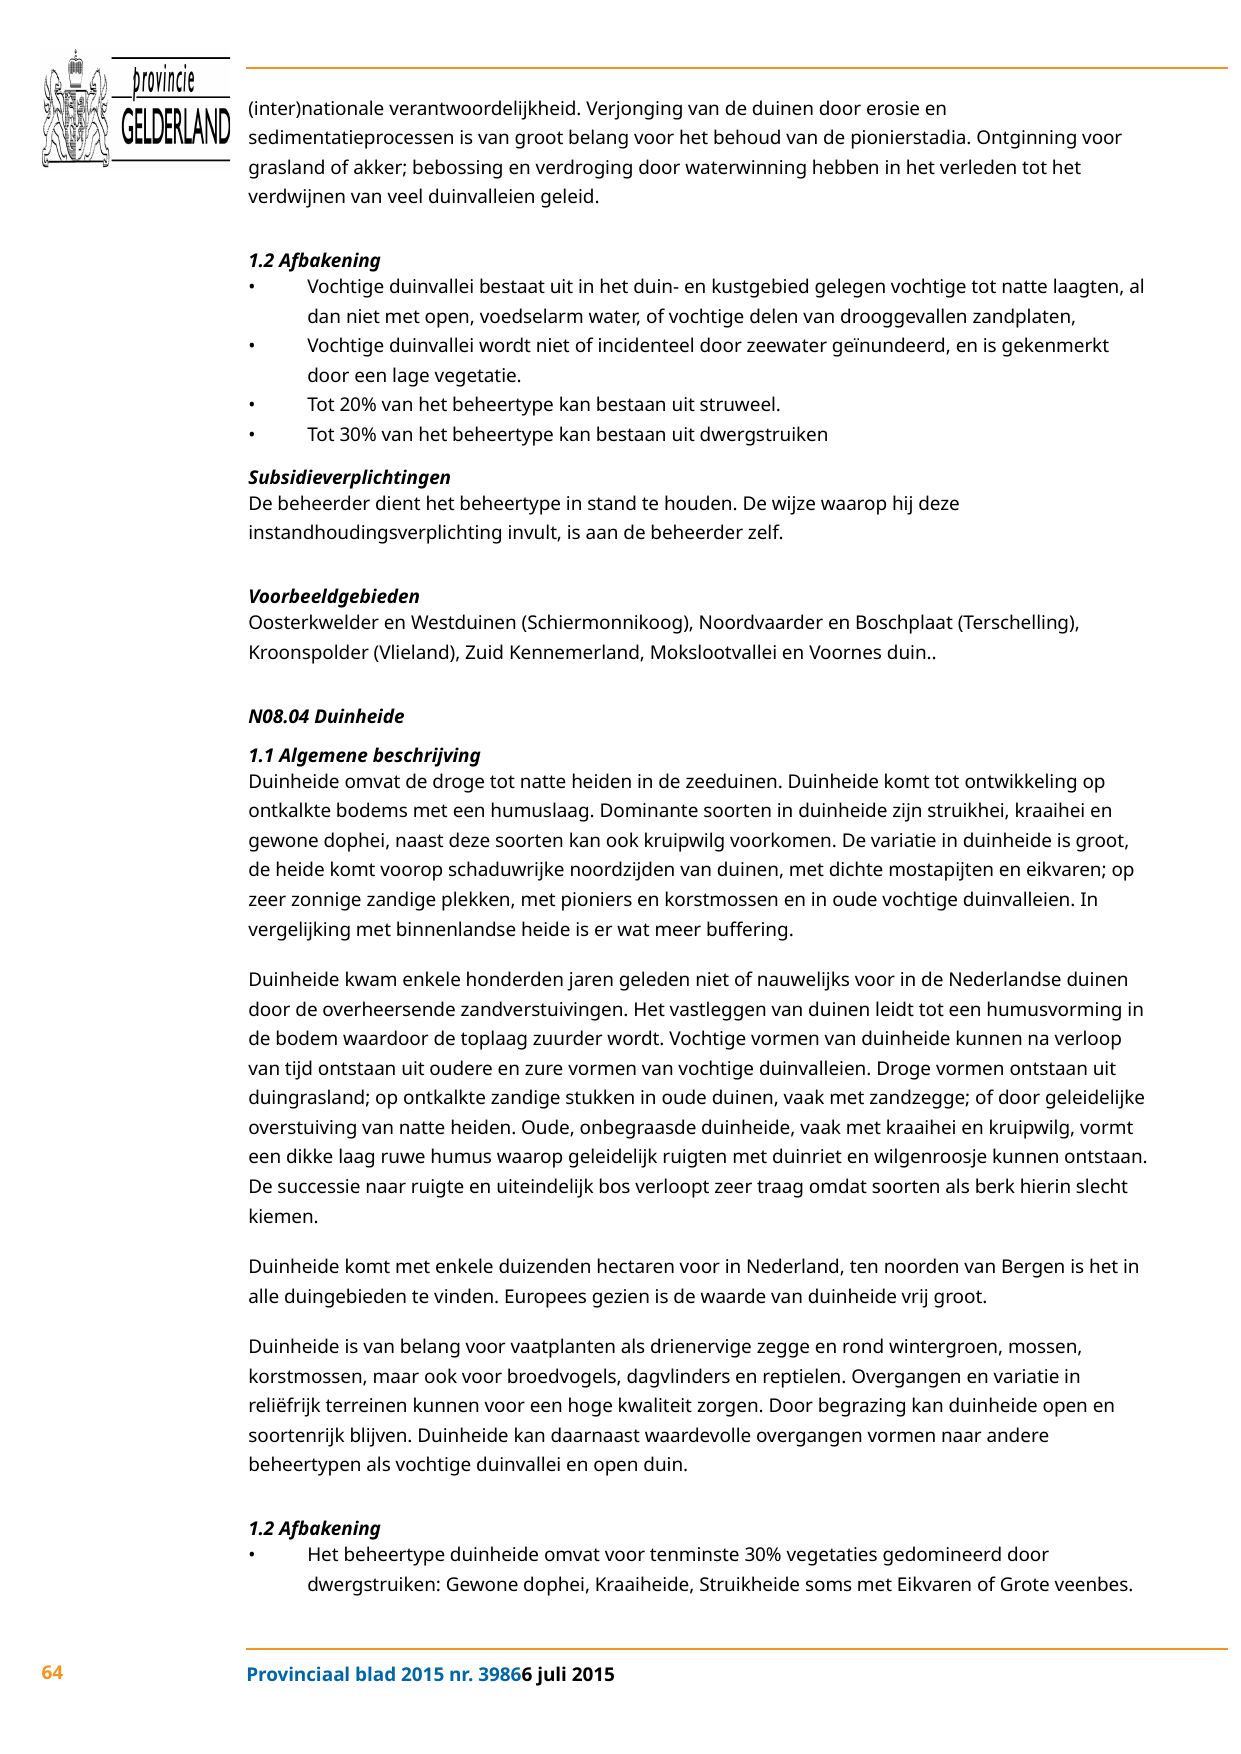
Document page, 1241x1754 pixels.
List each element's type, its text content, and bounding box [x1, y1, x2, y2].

text 1.2 Afbakening [248, 247, 1152, 273]
text Subsidieverplichtingen [248, 464, 1152, 490]
text Duinheide kwam enkele honderden jaren geleden niet of nauwelijks voor in de Nederlandse duinen door de overheersende zandverstuivingen. Het vastleggen van duinen leidt tot een humusvorming in de bodem waardoor de toplaag zuurder wordt. Vochtige vormen van duinheide kunnen na verloop van tijd ontstaan uit oudere en zure vormen van vochtige duinvalleien. Droge vormen ontstaan uit duingrasland; op ontkalkte zandige stukken in oude duinen, vaak met zandzegge; of door geleidelijke overstuiving van natte heiden. Oude, onbegraasde duinheide, vaak met kraaihei en kruipwilg, vormt een dikke laag ruwe humus waarop geleidelijk ruigten met duinriet en wilgenroosje kunnen ontstaan. De successie naar ruigte en uiteindelijk bos verloopt zeer traag omdat soorten als berk hierin slecht kiemen. [248, 966, 1152, 1228]
text Oosterkwelder en Westduinen (Schiermonnikoog), Noordvaarder en Boschplaat (Terschelling), Kroonspolder (Vlieland), Zuid Kennemerland, Mokslootvallei en Voornes duin.. [248, 609, 1152, 664]
text N08.04 Duinheide [248, 703, 1152, 728]
list Tot 30% van het beheertype kan bestaan uit dwergstruiken [248, 421, 1152, 447]
text 1.2 Afbakening [248, 1516, 1152, 1541]
list Tot 20% van het beheertype kan bestaan uit struweel. [248, 392, 1152, 417]
text Voorbeeldgebieden [248, 583, 1152, 609]
list Vochtige duinvallei bestaat uit in het duin- en kustgebied gelegen vochtige tot natte laagten, al dan niet met open, voedselarm water, of vochtige delen van drooggevallen zandplaten, [248, 273, 1152, 328]
text De beheerder dient het beheertype in stand te houden. De wijze waarop hij deze instandhoudingsverplichting invult, is aan de beheerder zelf. [248, 490, 1152, 545]
text Duinheide omvat de droge tot natte heiden in de zeeduinen. Duinheide komt tot ontwikkeling op ontkalkte bodems met een humuslaag. Dominante soorten in duinheide zijn struikhei, kraaihei en gewone dophei, naast deze soorten kan ook kruipwilg voorkomen. De variatie in duinheide is groot, de heide komt voorop schaduwrijke noordzijden van duinen, met dichte mostapijten en eikvaren; op zeer zonnige zandige plekken, met pioniers en korstmossen en in oude vochtige duinvalleien. In vergelijking met binnenlandse heide is er wat meer buffering. [248, 768, 1152, 941]
text (inter)nationale verantwoordelijkheid. Verjonging van de duinen door erosie en sedimentatieprocessen is van groot belang voor het behoud van de pionierstadia. Ontginning voor grasland of akker; bebossing en verdroging door waterwinning hebben in het verleden tot het verdwijnen van veel duinvalleien geleid. [248, 95, 1152, 209]
text 1.1 Algemene beschrijving [248, 742, 1152, 768]
list Vochtige duinvallei wordt niet of incidenteel door zeewater geïnundeerd, en is gekenmerkt door een lage vegetatie. [248, 332, 1152, 388]
list Het beheertype duinheide omvat voor tenminste 30% vegetaties gedomineerd door dwergstruiken: Gewone dophei, Kraaiheide, Struikheide soms met Eikvaren of Grote veenbes. [248, 1541, 1152, 1597]
text Duinheide komt met enkele duizenden hectaren voor in Nederland, ten noorden van Bergen is het in alle duingebieden te vinden. Europees gezien is de waarde van duinheide vrij groot. [248, 1253, 1152, 1308]
text Duinheide is van belang voor vaatplanten als drienervige zegge en rond wintergroen, mossen, korstmossen, maar ook voor broedvogels, dagvlinders en reptielen. Overgangen en variatie in reliëfrijk terreinen kunnen voor een hoge kwaliteit zorgen. Door begrazing kan duinheide open en soortenrijk blijven. Duinheide kan daarnaast waardevolle overgangen vormen naar andere beheertypen als vochtige duinvallei en open duin. [248, 1333, 1152, 1477]
picture [41, 47, 231, 172]
